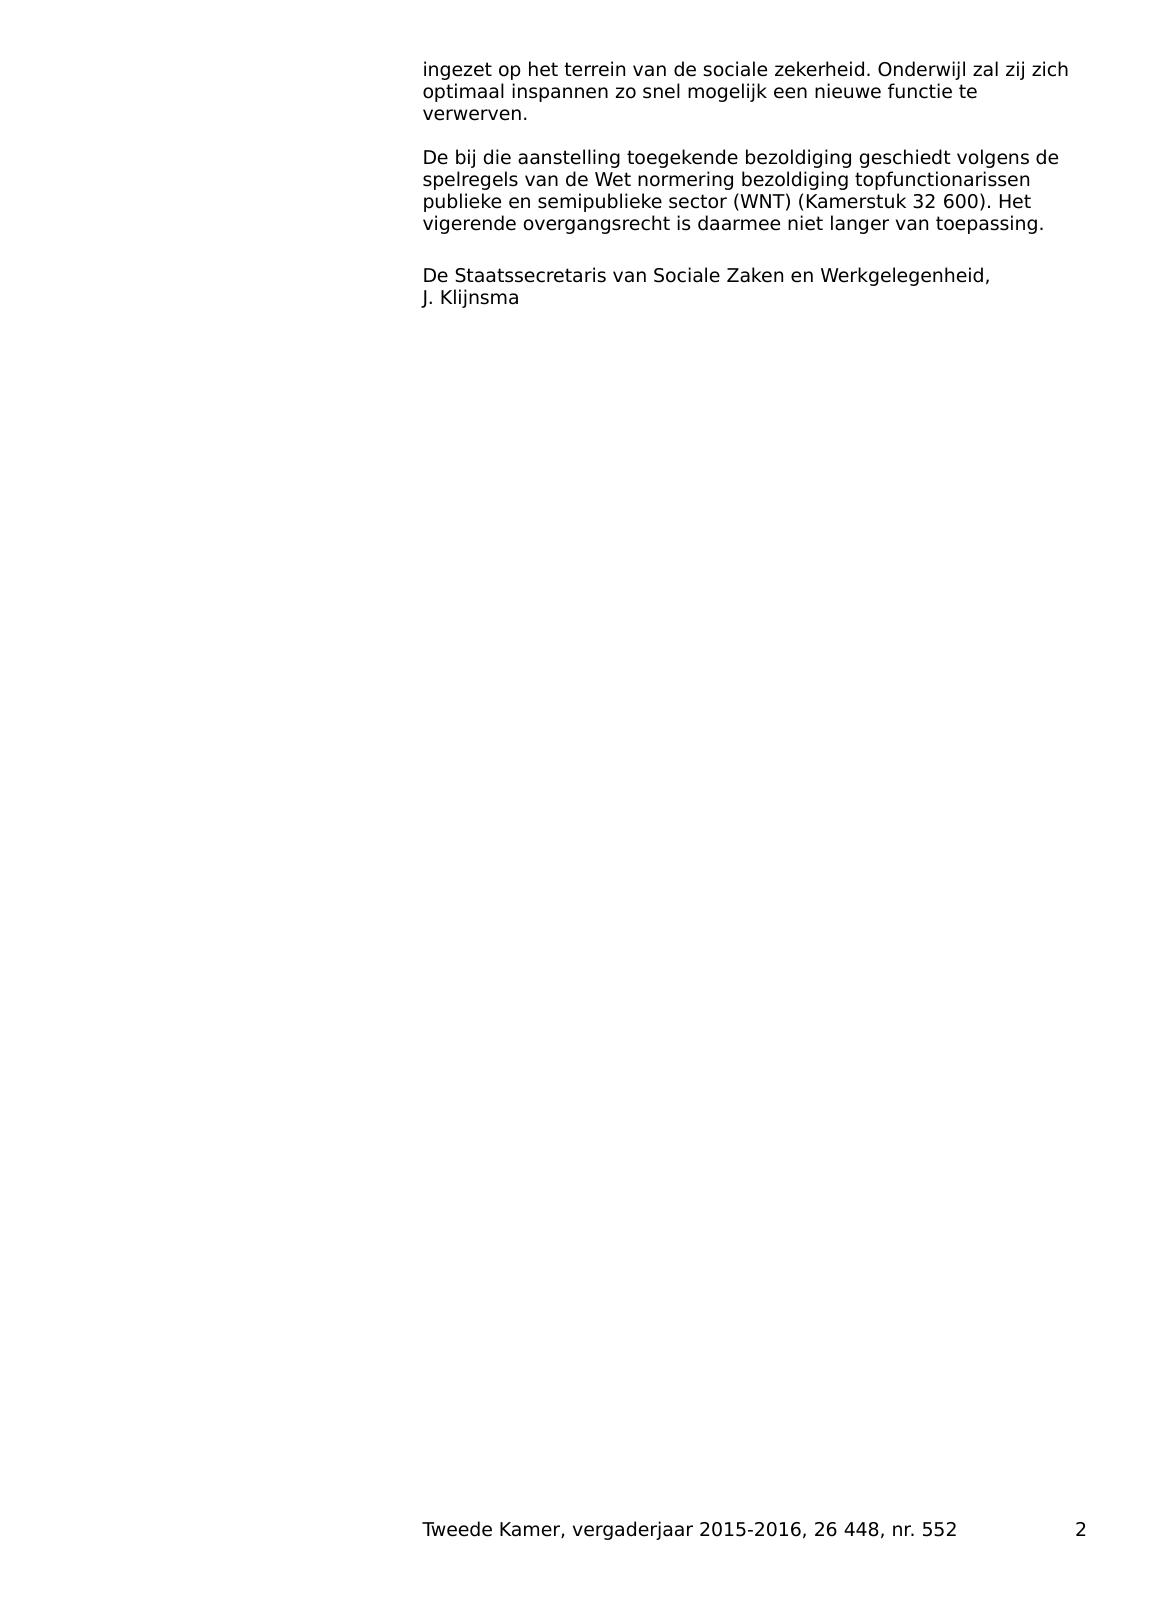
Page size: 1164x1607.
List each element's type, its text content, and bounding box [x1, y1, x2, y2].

text De bij die aanstelling toegekende bezoldiging geschiedt volgens de spelregels van de Wet normering bezoldiging topfunctionarissen publieke en semipublieke sector (WNT) (Kamerstuk 32 600). Het vigerende overgangsrecht is daarmee niet langer van toepassing. [422, 147, 1087, 235]
text De Staatssecretaris van Sociale Zaken en Werkgelegenheid, J. Klijnsma [422, 265, 1087, 309]
text ingezet op het terrein van de sociale zekerheid. Onderwijl zal zij zich optimaal inspannen zo snel mogelijk een nieuwe functie te verwerven. [422, 59, 1087, 125]
